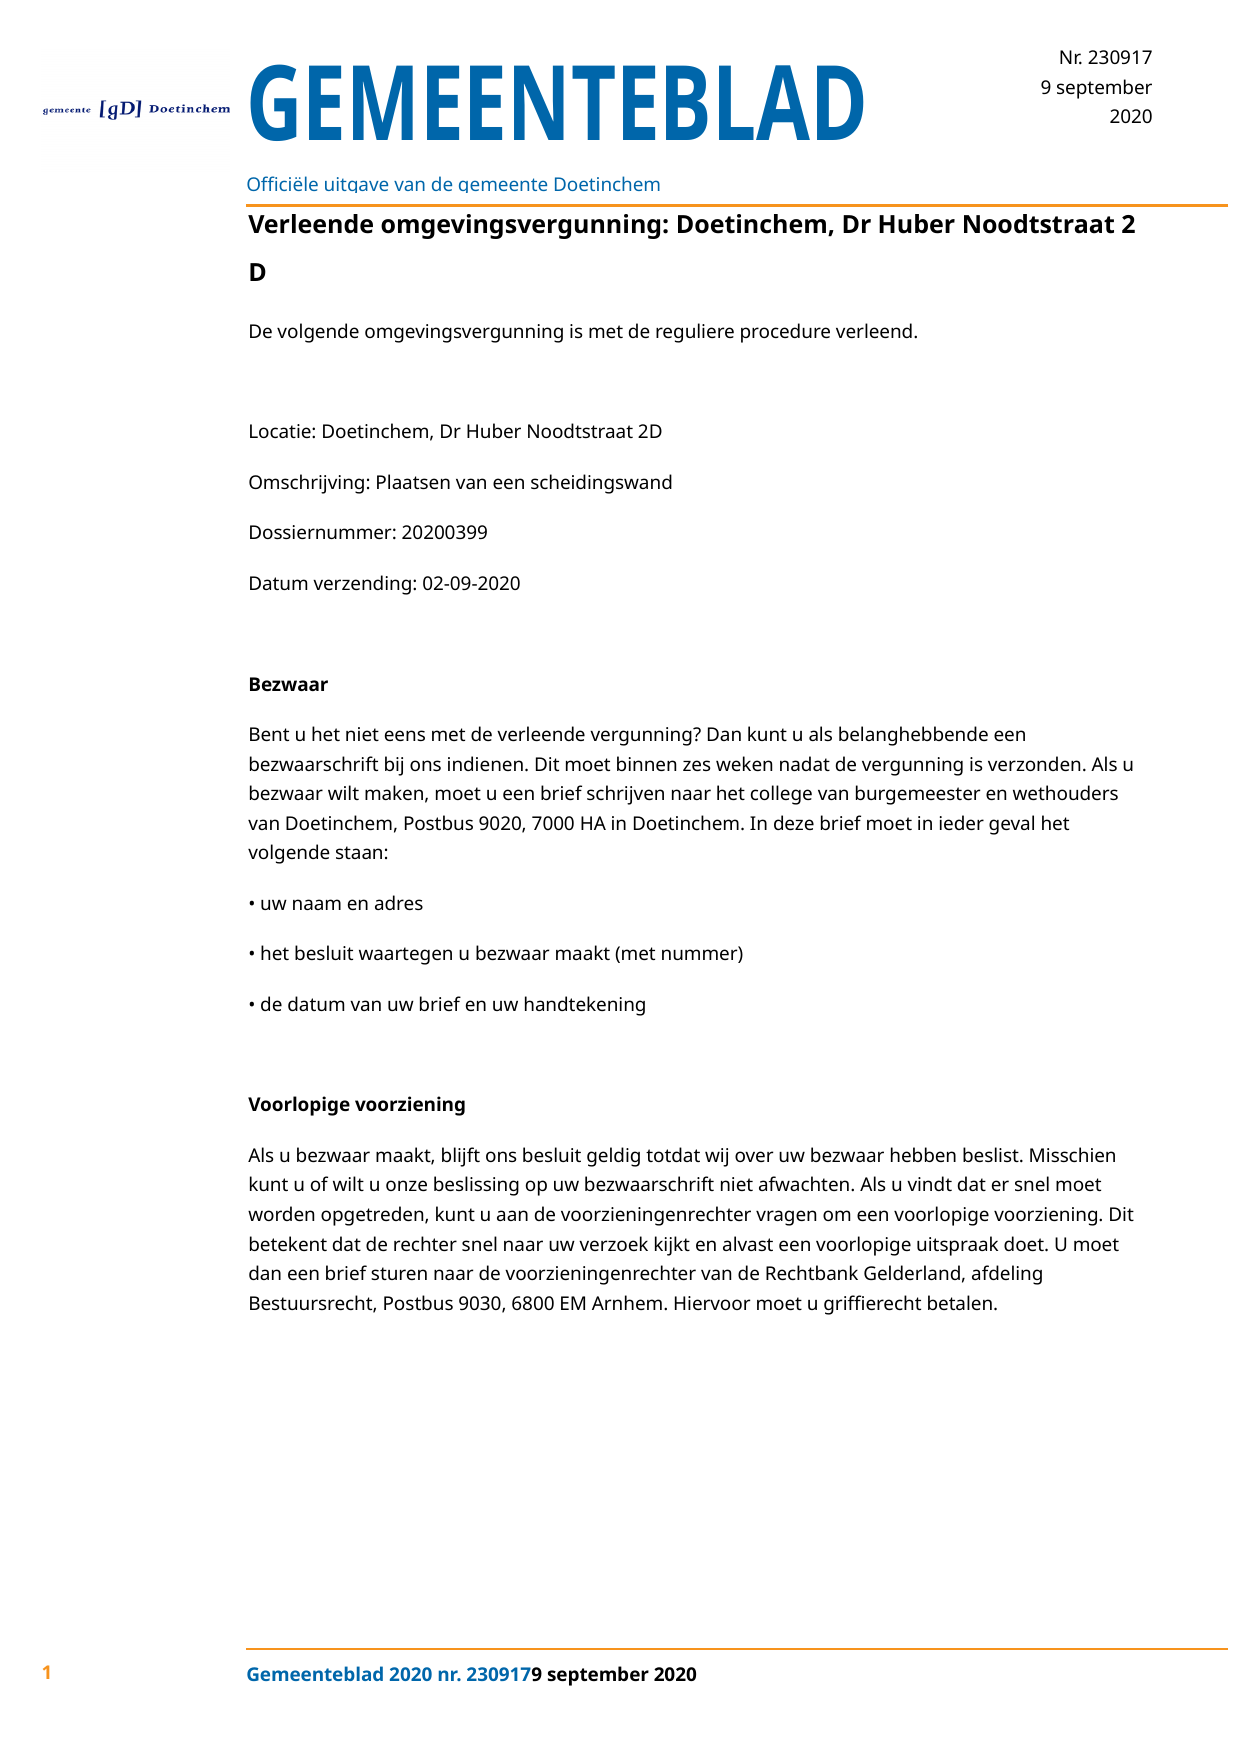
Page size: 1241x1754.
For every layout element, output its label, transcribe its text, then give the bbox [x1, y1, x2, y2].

text Datum verzending: 02-09-2020 [248, 570, 1152, 596]
text • het besluit waartegen u bezwaar maakt (met nummer) [248, 940, 1152, 966]
text Dossiernummer: 20200399 [248, 519, 1152, 545]
text Bezwaar [248, 671, 1152, 697]
text Als u bezwaar maakt, blijft ons besluit geldig totdat wij over uw bezwaar hebben beslist. Misschien kunt u of wilt u onze beslissing op uw bezwaarschrift niet afwachten. Als u vindt dat er snel moet worden opgetreden, kunt u aan de voorzieningenrechter vragen om een voorlopige voorziening. Dit betekent dat de rechter snel naar uw verzoek kijkt en alvast een voorlopige uitspraak doet. U moet dan een brief sturen naar de voorzieningenrechter van de Rechtbank Gelderland, afdeling Bestuursrecht, Postbus 9030, 6800 EM Arnhem. Hiervoor moet u griffierecht betalen. [248, 1142, 1152, 1316]
text Verleende omgevingsvergunning: Doetinchem, Dr Huber Noodtstraat 2 D [248, 207, 1152, 288]
text • de datum van uw brief en uw handtekening [248, 991, 1152, 1017]
text Locatie: Doetinchem, Dr Huber Noodtstraat 2D [248, 419, 1152, 444]
text • uw naam en adres [248, 890, 1152, 916]
text Omschrijving: Plaatsen van een scheidingswand [248, 469, 1152, 495]
text De volgende omgevingsvergunning is met de reguliere procedure verleend. [248, 318, 1152, 344]
text Bent u het niet eens met de verleende vergunning? Dan kunt u als belanghebbende een bezwaarschrift bij ons indienen. Dit moet binnen zes weken nadat de vergunning is verzonden. Als u bezwaar wilt maken, moet u een brief schrijven naar het college van burgemeester en wethouders van Doetinchem, Postbus 9020, 7000 HA in Doetinchem. In deze brief moet in ieder geval het volgende staan: [248, 721, 1152, 865]
picture [41, 47, 231, 172]
text Voorlopige voorziening [248, 1092, 1152, 1117]
